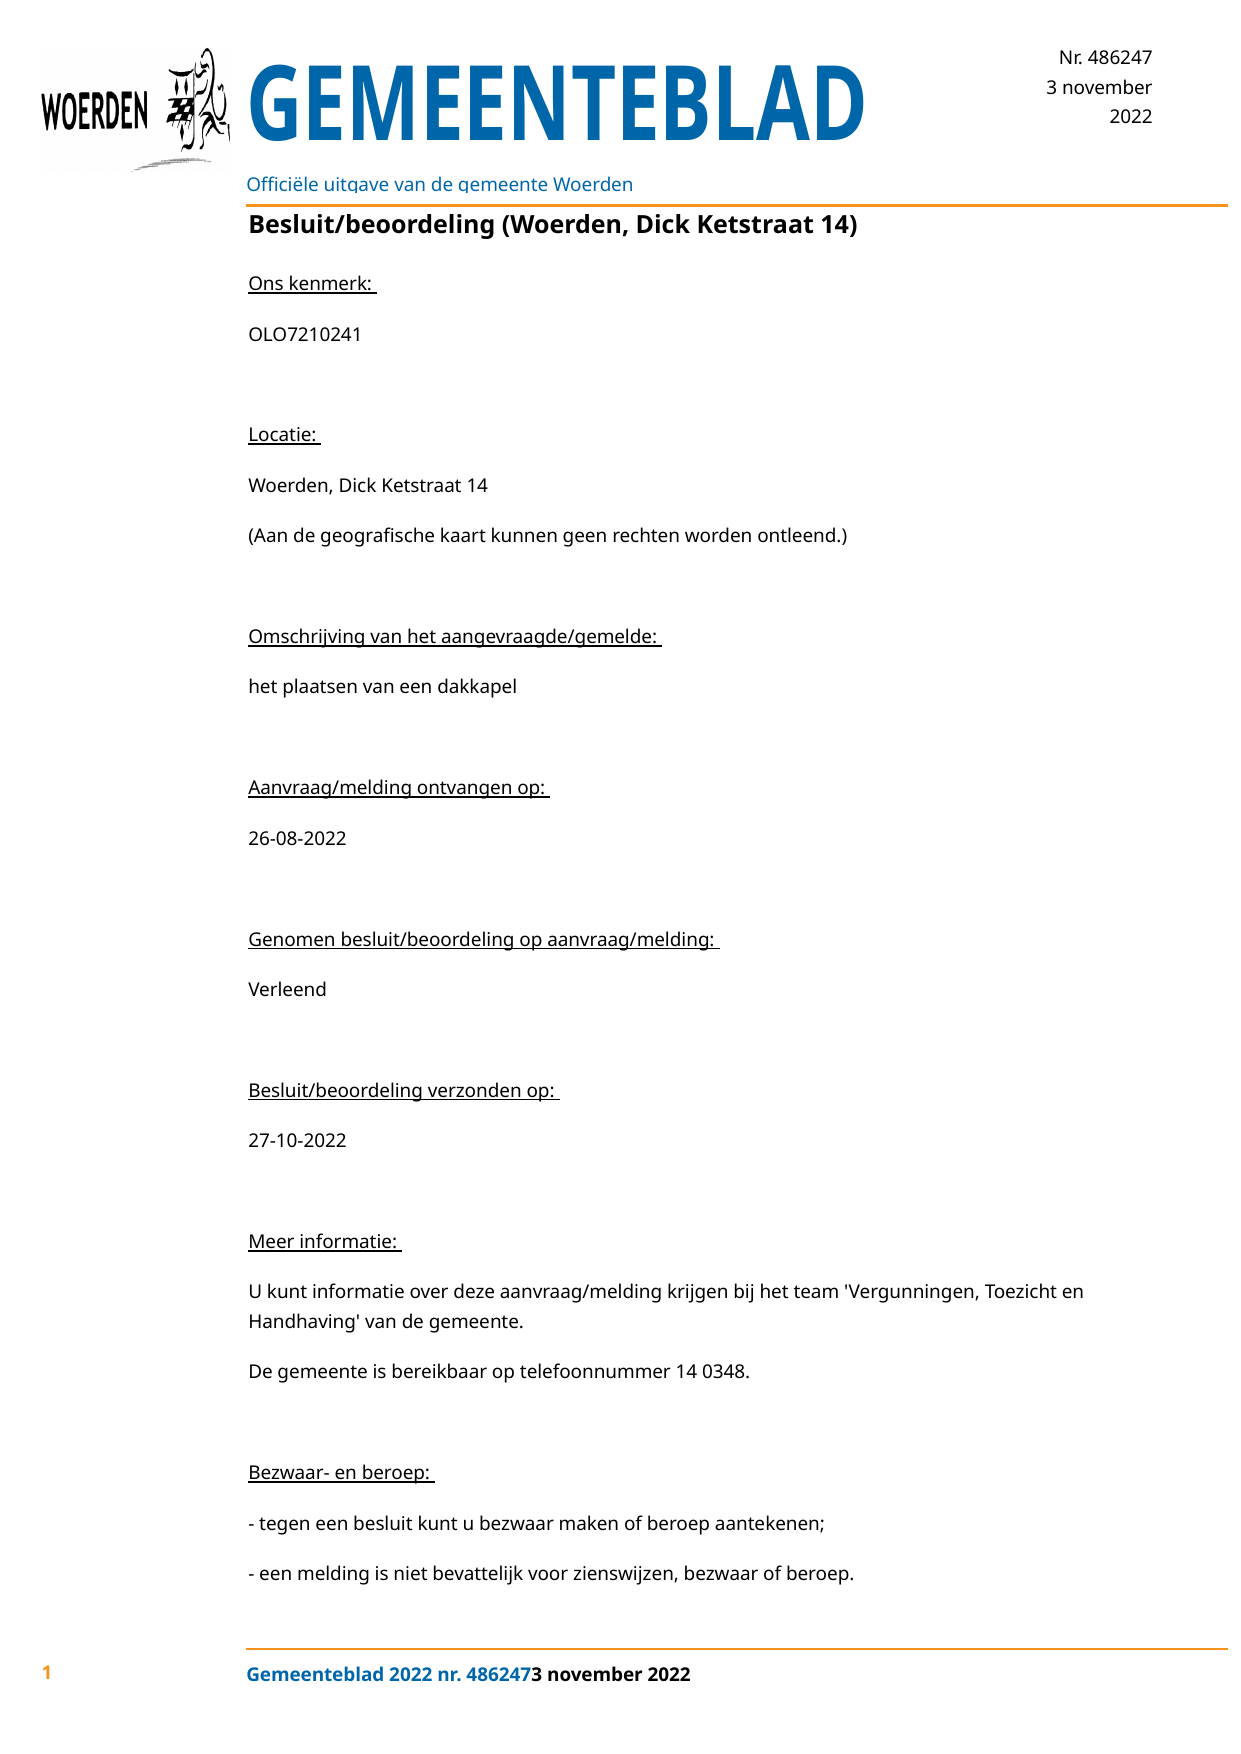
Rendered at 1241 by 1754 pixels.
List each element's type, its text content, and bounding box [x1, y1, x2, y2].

text Ons kenmerk: [248, 270, 1152, 296]
text - een melding is niet bevattelijk voor zienswijzen, bezwaar of beroep. [248, 1560, 1152, 1586]
text Aanvraag/melding ontvangen op: [248, 774, 1152, 800]
text Locatie: [248, 422, 1152, 447]
picture [41, 47, 231, 172]
text - tegen een besluit kunt u bezwaar maken of beroep aantekenen; [248, 1510, 1152, 1536]
text OLO7210241 [248, 321, 1152, 346]
text 27-10-2022 [248, 1127, 1152, 1153]
text Bezwaar- en beroep: [248, 1459, 1152, 1485]
text Besluit/beoordeling (Woerden, Dick Ketstraat 14) [248, 207, 1152, 241]
text Genomen besluit/beoordeling op aanvraag/melding: [248, 926, 1152, 951]
text De gemeente is bereikbaar op telefoonnummer 14 0348. [248, 1359, 1152, 1384]
text Omschrijving van het aangevraagde/gemelde: [248, 623, 1152, 649]
text Verleend [248, 976, 1152, 1002]
text U kunt informatie over deze aanvraag/melding krijgen bij het team 'Vergunningen, Toezicht en Handhaving' van de gemeente. [248, 1279, 1152, 1334]
text Meer informatie: [248, 1228, 1152, 1254]
text het plaatsen van een dakkapel [248, 674, 1152, 699]
text 26-08-2022 [248, 825, 1152, 851]
text Besluit/beoordeling verzonden op: [248, 1077, 1152, 1103]
text Woerden, Dick Ketstraat 14 [248, 472, 1152, 498]
text (Aan de geografische kaart kunnen geen rechten worden ontleend.) [248, 522, 1152, 548]
